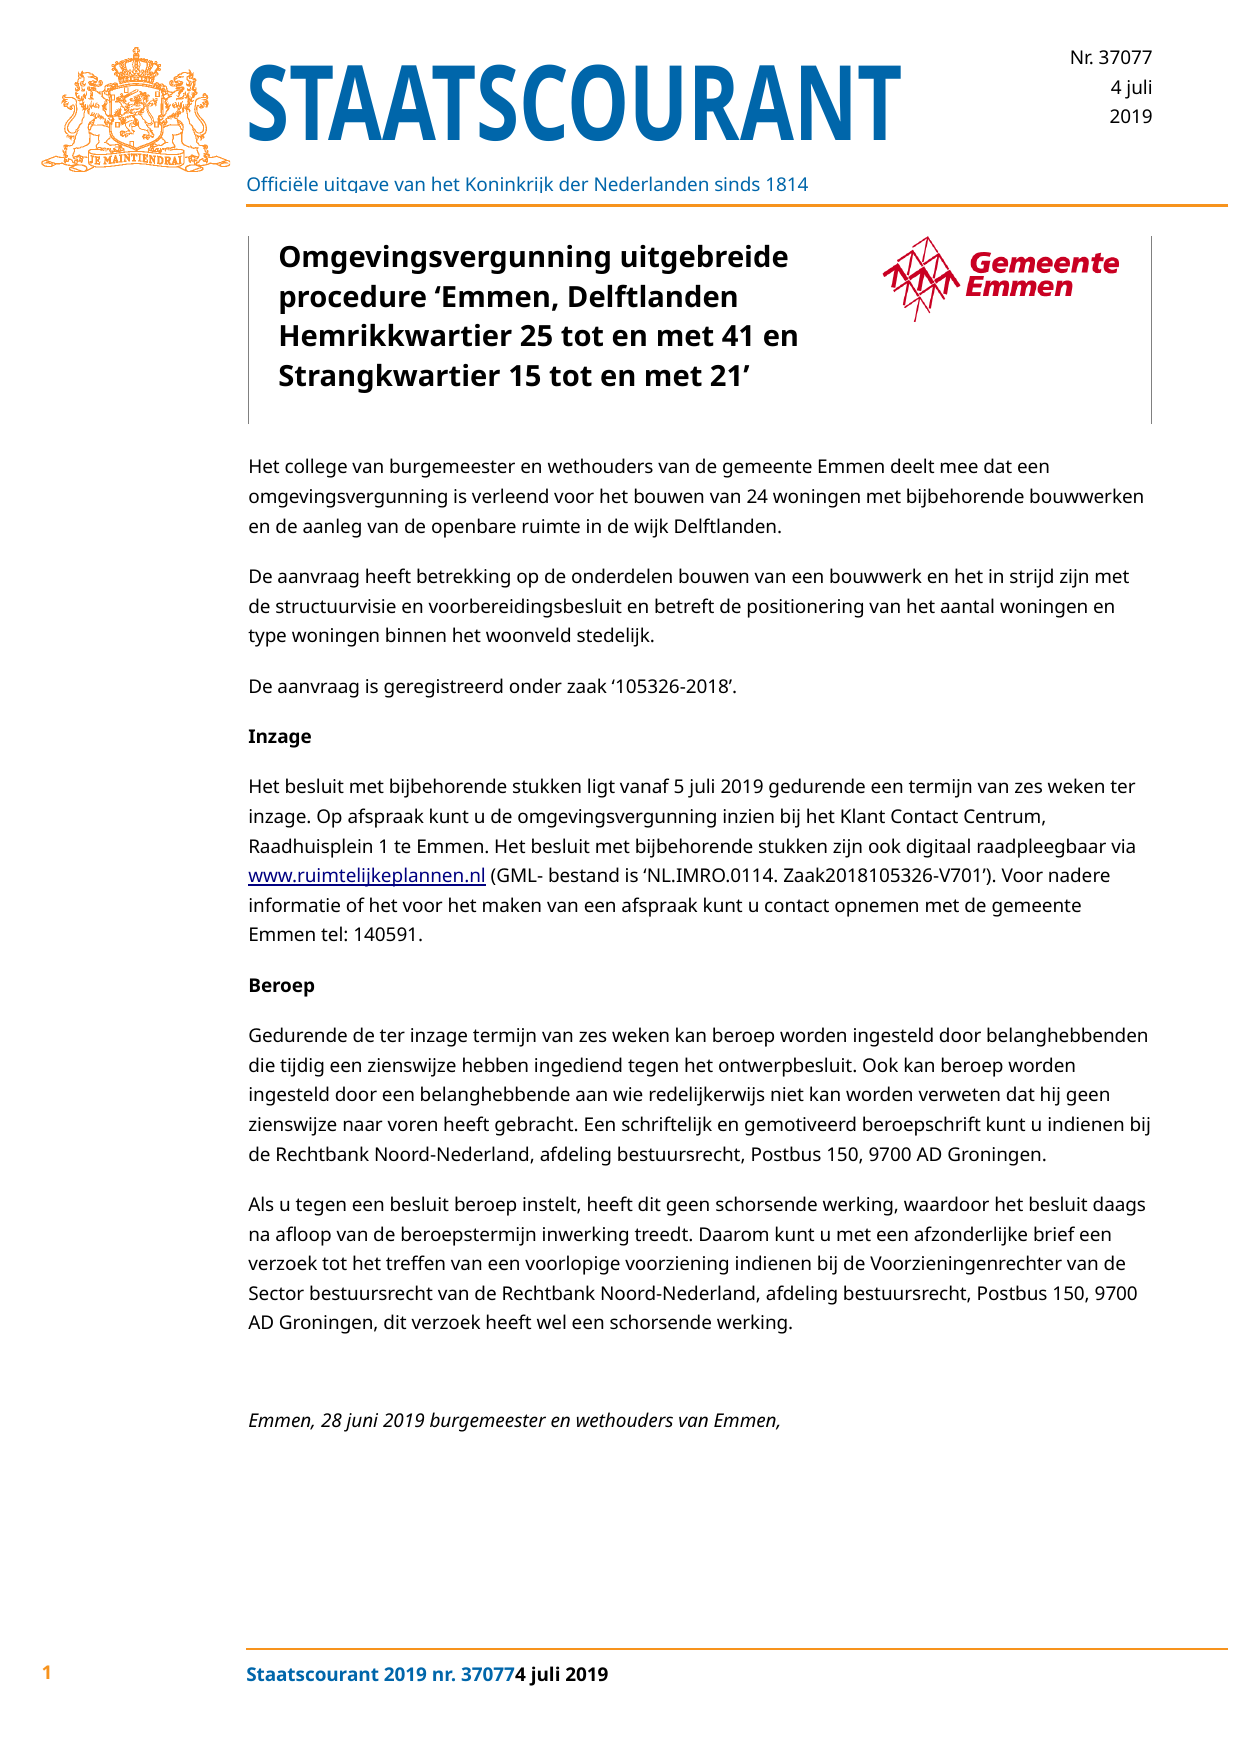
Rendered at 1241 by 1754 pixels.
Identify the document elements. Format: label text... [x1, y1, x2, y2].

picture [882, 236, 1119, 322]
text De aanvraag heeft betrekking op de onderdelen bouwen van een bouwwerk en het in strijd zijn met de structuurvisie en voorbereidingsbesluit en betreft de positionering van het aantal woningen en type woningen binnen het woonveld stedelijk. [248, 563, 1152, 648]
text Beroep [248, 972, 1152, 998]
text Gedurende de ter inzage termijn van zes weken kan beroep worden ingesteld door belanghebbenden die tijdig een zienswijze hebben ingediend tegen het ontwerpbesluit. Ook kan beroep worden ingesteld door een belanghebbende aan wie redelijkerwijs niet kan worden verweten dat hij geen zienswijze naar voren heeft gebracht. Een schriftelijk en gemotiveerd beroepschrift kunt u indienen bij de Rechtbank Noord-Nederland, afdeling bestuursrecht, Postbus 150, 9700 AD Groningen. [248, 1022, 1152, 1166]
text Het besluit met bijbehorende stukken ligt vanaf 5 juli 2019 gedurende een termijn van zes weken ter inzage. Op afspraak kunt u de omgevingsvergunning inzien bij het Klant Contact Centrum, Raadhuisplein 1 te Emmen. Het besluit met bijbehorende stukken zijn ook digitaal raadpleegbaar via www.ruimtelijkeplannen.nl (GML- bestand is ‘NL.IMRO.0114. Zaak2018105326-V701’). Voor nadere informatie of het voor het maken van een afspraak kunt u contact opnemen met de gemeente Emmen tel: 140591. [248, 774, 1152, 947]
text Als u tegen een besluit beroep instelt, heeft dit geen schorsende werking, waardoor het besluit daags na afloop van de beroepstermijn inwerking treedt. Daarom kunt u met een afzonderlijke brief een verzoek tot het treffen van een voorlopige voorziening indienen bij de Voorzieningenrechter van de Sector bestuursrecht van de Rechtbank Noord-Nederland, afdeling bestuursrecht, Postbus 150, 9700 AD Groningen, dit verzoek heeft wel een schorsende werking. [248, 1191, 1152, 1335]
text Het college van burgemeester en wethouders van de gemeente Emmen deelt mee dat een omgevingsvergunning is verleend voor het bouwen van 24 woningen met bijbehorende bouwwerken en de aanleg van de openbare ruimte in de wijk Delftlanden. [248, 454, 1152, 538]
text De aanvraag is geregistreerd onder zaak ‘105326-2018’. [248, 673, 1152, 698]
table_header [850, 236, 1151, 424]
text Emmen, 28 juni 2019 burgemeester en wethouders van Emmen, [248, 1408, 1152, 1433]
text Inzage [248, 723, 1152, 749]
picture [41, 47, 231, 172]
table_header Omgevingsvergunning uitgebreide procedure ‘Emmen, Delftlanden Hemrikkwartier 25 tot en met 41 en Strangkwartier 15 tot en met 21’ [249, 236, 850, 424]
